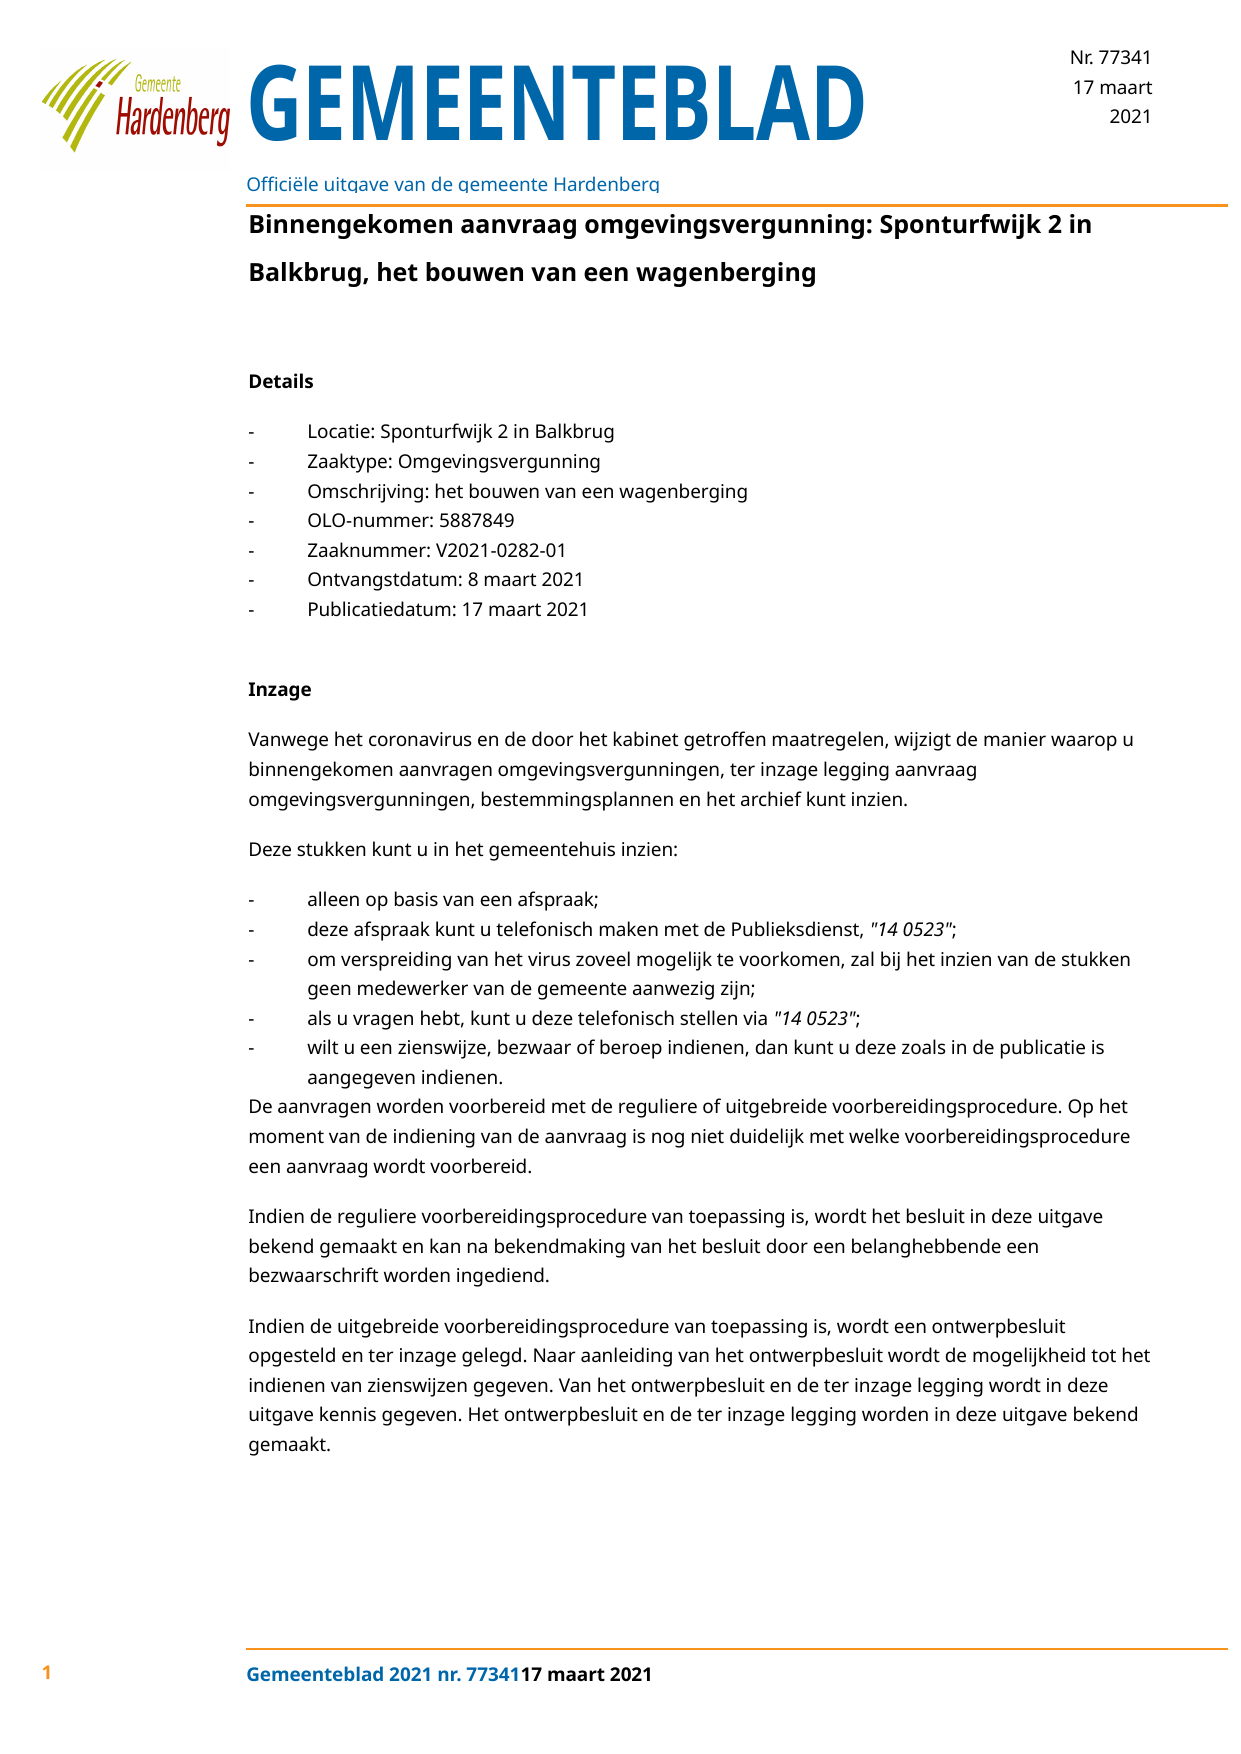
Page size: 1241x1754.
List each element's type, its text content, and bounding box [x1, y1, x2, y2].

list alleen op basis van een afspraak; [248, 887, 1152, 912]
text Indien de uitgebreide voorbereidingsprocedure van toepassing is, wordt een ontwerpbesluit opgesteld en ter inzage gelegd. Naar aanleiding van het ontwerpbesluit wordt de mogelijkheid tot het indienen van zienswijzen gegeven. Van het ontwerpbesluit en de ter inzage legging wordt in deze uitgave kennis gegeven. Het ontwerpbesluit en de ter inzage legging worden in deze uitgave bekend gemaakt. [248, 1313, 1152, 1457]
list deze afspraak kunt u telefonisch maken met de Publieksdienst, "14 0523"; [248, 916, 1152, 942]
text De aanvragen worden voorbereid met de reguliere of uitgebreide voorbereidingsprocedure. Op het moment van de indiening van de aanvraag is nog niet duidelijk met welke voorbereidingsprocedure een aanvraag wordt voorbereid. [248, 1094, 1152, 1179]
list wilt u een zienswijze, bezwaar of beroep indienen, dan kunt u deze zoals in de publicatie is aangegeven indienen. [248, 1034, 1152, 1090]
list om verspreiding van het virus zoveel mogelijk te voorkomen, zal bij het inzien van de stukken geen medewerker van de gemeente aanwezig zijn; [248, 946, 1152, 1001]
list Publicatiedatum: 17 maart 2021 [248, 596, 1152, 622]
text Deze stukken kunt u in het gemeentehuis inzien: [248, 836, 1152, 862]
list Ontvangstdatum: 8 maart 2021 [248, 567, 1152, 592]
list OLO-nummer: 5887849 [248, 507, 1152, 533]
text Inzage [248, 676, 1152, 702]
list Omschrijving: het bouwen van een wagenberging [248, 478, 1152, 504]
list Locatie: Sponturfwijk 2 in Balkbrug [248, 419, 1152, 444]
text Indien de reguliere voorbereidingsprocedure van toepassing is, wordt het besluit in deze uitgave bekend gemaakt en kan na bekendmaking van het besluit door een belanghebbende een bezwaarschrift worden ingediend. [248, 1203, 1152, 1288]
picture [41, 47, 231, 172]
text Details [248, 368, 1152, 394]
list als u vragen hebt, kunt u deze telefonisch stellen via "14 0523"; [248, 1005, 1152, 1031]
text Binnengekomen aanvraag omgevingsvergunning: Sponturfwijk 2 in Balkbrug, het bouwen van een wagenberging [248, 207, 1152, 288]
list Zaaknummer: V2021-0282-01 [248, 537, 1152, 563]
list Zaaktype: Omgevingsvergunning [248, 448, 1152, 474]
text Vanwege het coronavirus en de door het kabinet getroffen maatregelen, wijzigt de manier waarop u binnengekomen aanvragen omgevingsvergunningen, ter inzage legging aanvraag omgevingsvergunningen, bestemmingsplannen en het archief kunt inzien. [248, 727, 1152, 812]
